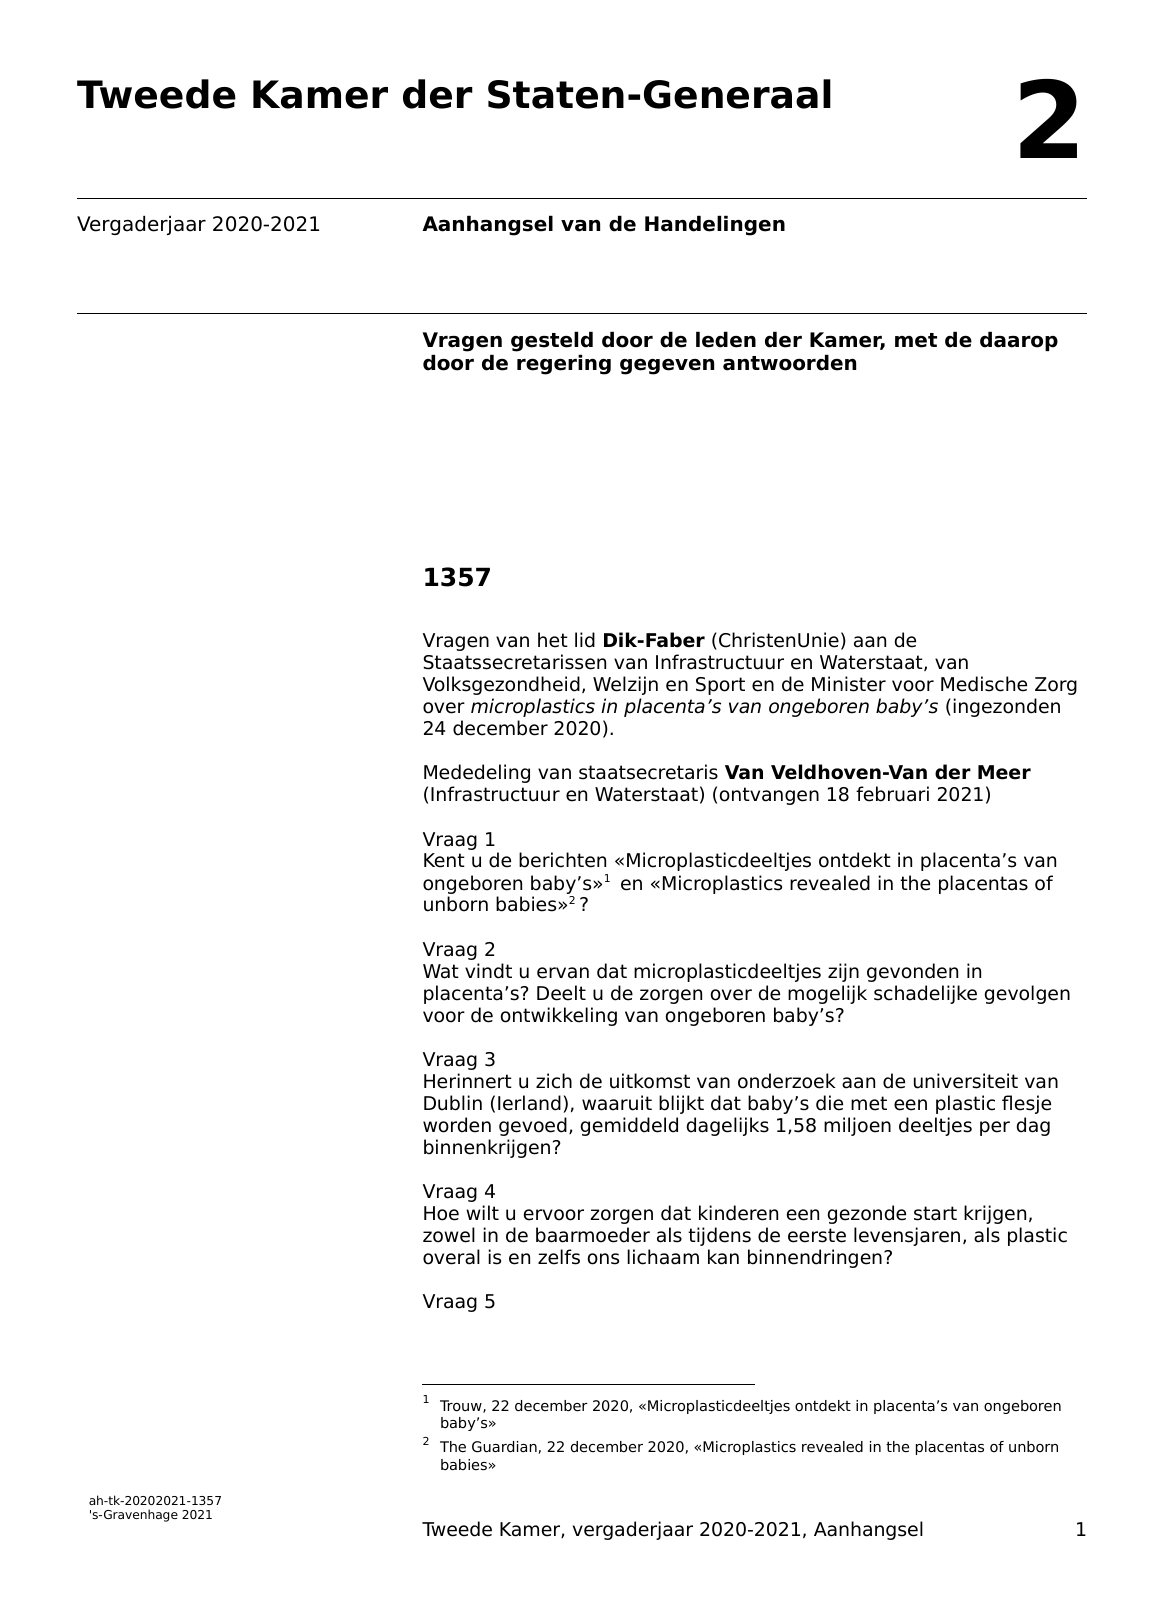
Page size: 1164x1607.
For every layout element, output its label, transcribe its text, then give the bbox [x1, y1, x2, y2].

text Vraag 2 [422, 938, 1087, 961]
text The Guardian, 22 december 2020, «Microplastics revealed in the placentas of unborn babies» [422, 1435, 1087, 1474]
text Kent u de berichten «Microplasticdeeltjes ontdekt in placenta’s van ongeboren baby’s» en «Microplastics revealed in the placentas of unborn babies»? [422, 850, 1087, 916]
table_cell Aanhangsel van de Handelingen [422, 199, 1087, 313]
text Vragen van het lid Dik-Faber (ChristenUnie) aan de Staatssecretarissen van Infrastructuur en Waterstaat, van Volksgezondheid, Welzijn en Sport en de Minister voor Medische Zorg over microplastics in placenta’s van ongeboren baby’s (ingezonden 24 december 2020). [422, 630, 1087, 740]
table_cell [77, 314, 422, 375]
text ah-tk-20202021-1357 [88, 1494, 323, 1508]
text Vraag 5 [422, 1291, 1087, 1313]
text 1357 [422, 563, 1087, 592]
table_header Tweede Kamer der Staten-Generaal [77, 59, 886, 198]
text Vraag 3 [422, 1049, 1087, 1071]
text Vraag 1 [422, 828, 1087, 850]
text Vraag 4 [422, 1181, 1087, 1203]
table_header 2 [886, 59, 1087, 198]
text Herinnert u zich de uitkomst van onderzoek aan de universiteit van Dublin (Ierland), waaruit blijkt dat baby’s die met een plastic flesje worden gevoed, gemiddeld dagelijks 1,58 miljoen deeltjes per dag binnenkrijgen? [422, 1071, 1087, 1158]
text 's-Gravenhage 2021 [88, 1508, 323, 1522]
text Trouw, 22 december 2020, «Microplasticdeeltjes ontdekt in placenta’s van ongeboren baby’s» [422, 1393, 1087, 1432]
table_cell Vergaderjaar 2020-2021 [77, 199, 422, 313]
text Mededeling van staatsecretaris Van Veldhoven-Van der Meer (Infrastructuur en Waterstaat) (ontvangen 18 februari 2021) [422, 762, 1087, 806]
table_cell Vragen gesteld door de leden der Kamer, met de daarop door de regering gegeven antwoorden [422, 314, 1087, 375]
text Wat vindt u ervan dat microplasticdeeltjes zijn gevonden in placenta’s? Deelt u de zorgen over de mogelijk schadelijke gevolgen voor de ontwikkeling van ongeboren baby’s? [422, 961, 1087, 1026]
text Hoe wilt u ervoor zorgen dat kinderen een gezonde start krijgen, zowel in de baarmoeder als tijdens de eerste levensjaren, als plastic overal is en zelfs ons lichaam kan binnendringen? [422, 1203, 1087, 1269]
